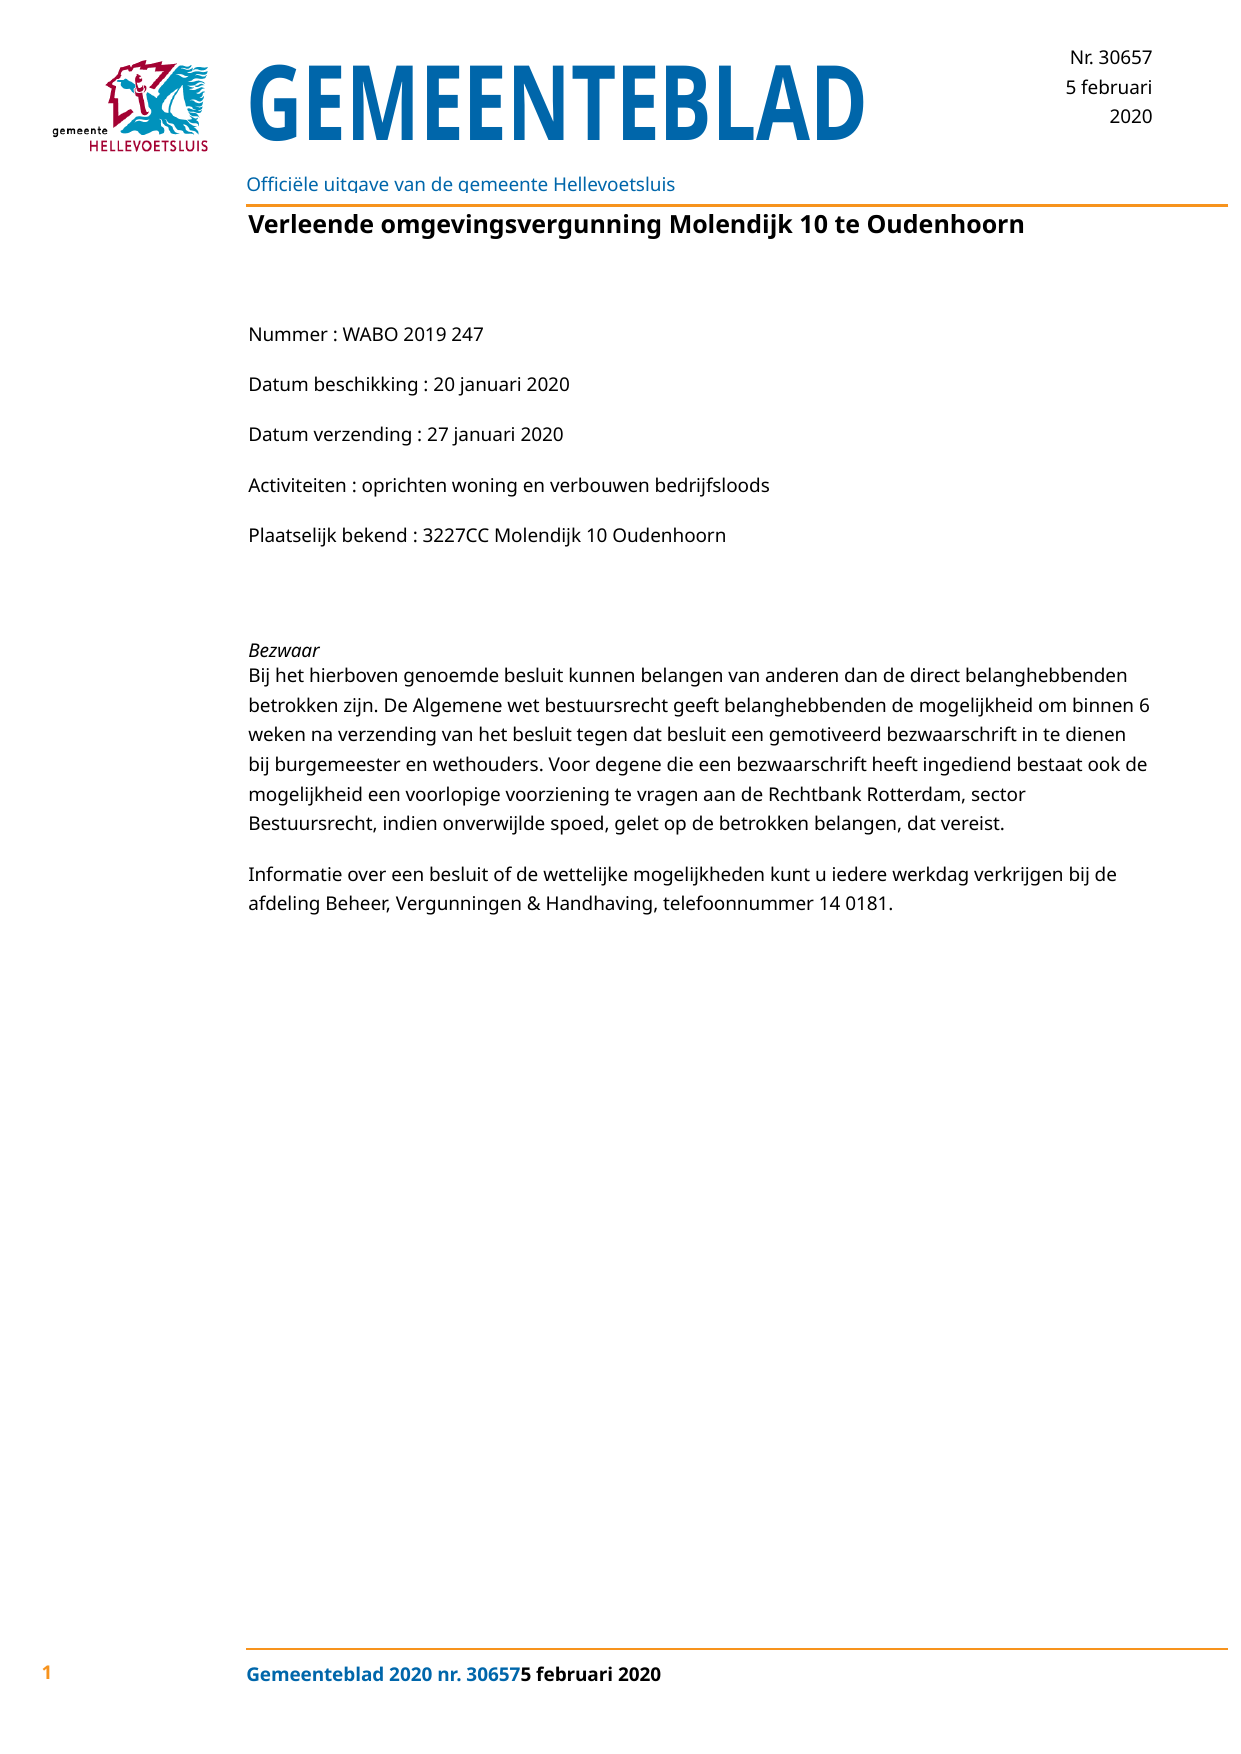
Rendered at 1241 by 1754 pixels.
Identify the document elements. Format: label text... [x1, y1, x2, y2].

text Plaatselijk bekend : 3227CC Molendijk 10 Oudenhoorn [248, 522, 1152, 548]
text Datum beschikking : 20 januari 2020 [248, 371, 1152, 397]
text Bij het hierboven genoemde besluit kunnen belangen van anderen dan de direct belanghebbenden betrokken zijn. De Algemene wet bestuursrecht geeft belanghebbenden de mogelijkheid om binnen 6 weken na verzending van het besluit tegen dat besluit een gemotiveerd bezwaarschrift in te dienen bij burgemeester en wethouders. Voor degene die een bezwaarschrift heeft ingediend bestaat ook de mogelijkheid een voorlopige voorziening te vragen aan de Rechtbank Rotterdam, sector Bestuursrecht, indien onverwijlde spoed, gelet op de betrokken belangen, dat vereist. [248, 662, 1152, 836]
text Nummer : WABO 2019 247 [248, 321, 1152, 346]
text Bezwaar [248, 637, 1152, 662]
text Verleende omgevingsvergunning Molendijk 10 te Oudenhoorn [248, 207, 1152, 241]
text Informatie over een besluit of de wettelijke mogelijkheden kunt u iedere werkdag verkrijgen bij de afdeling Beheer, Vergunningen & Handhaving, telefoonnummer 14 0181. [248, 861, 1152, 916]
text Datum verzending : 27 januari 2020 [248, 422, 1152, 447]
text Activiteiten : oprichten woning en verbouwen bedrijfsloods [248, 472, 1152, 498]
picture [41, 47, 231, 172]
